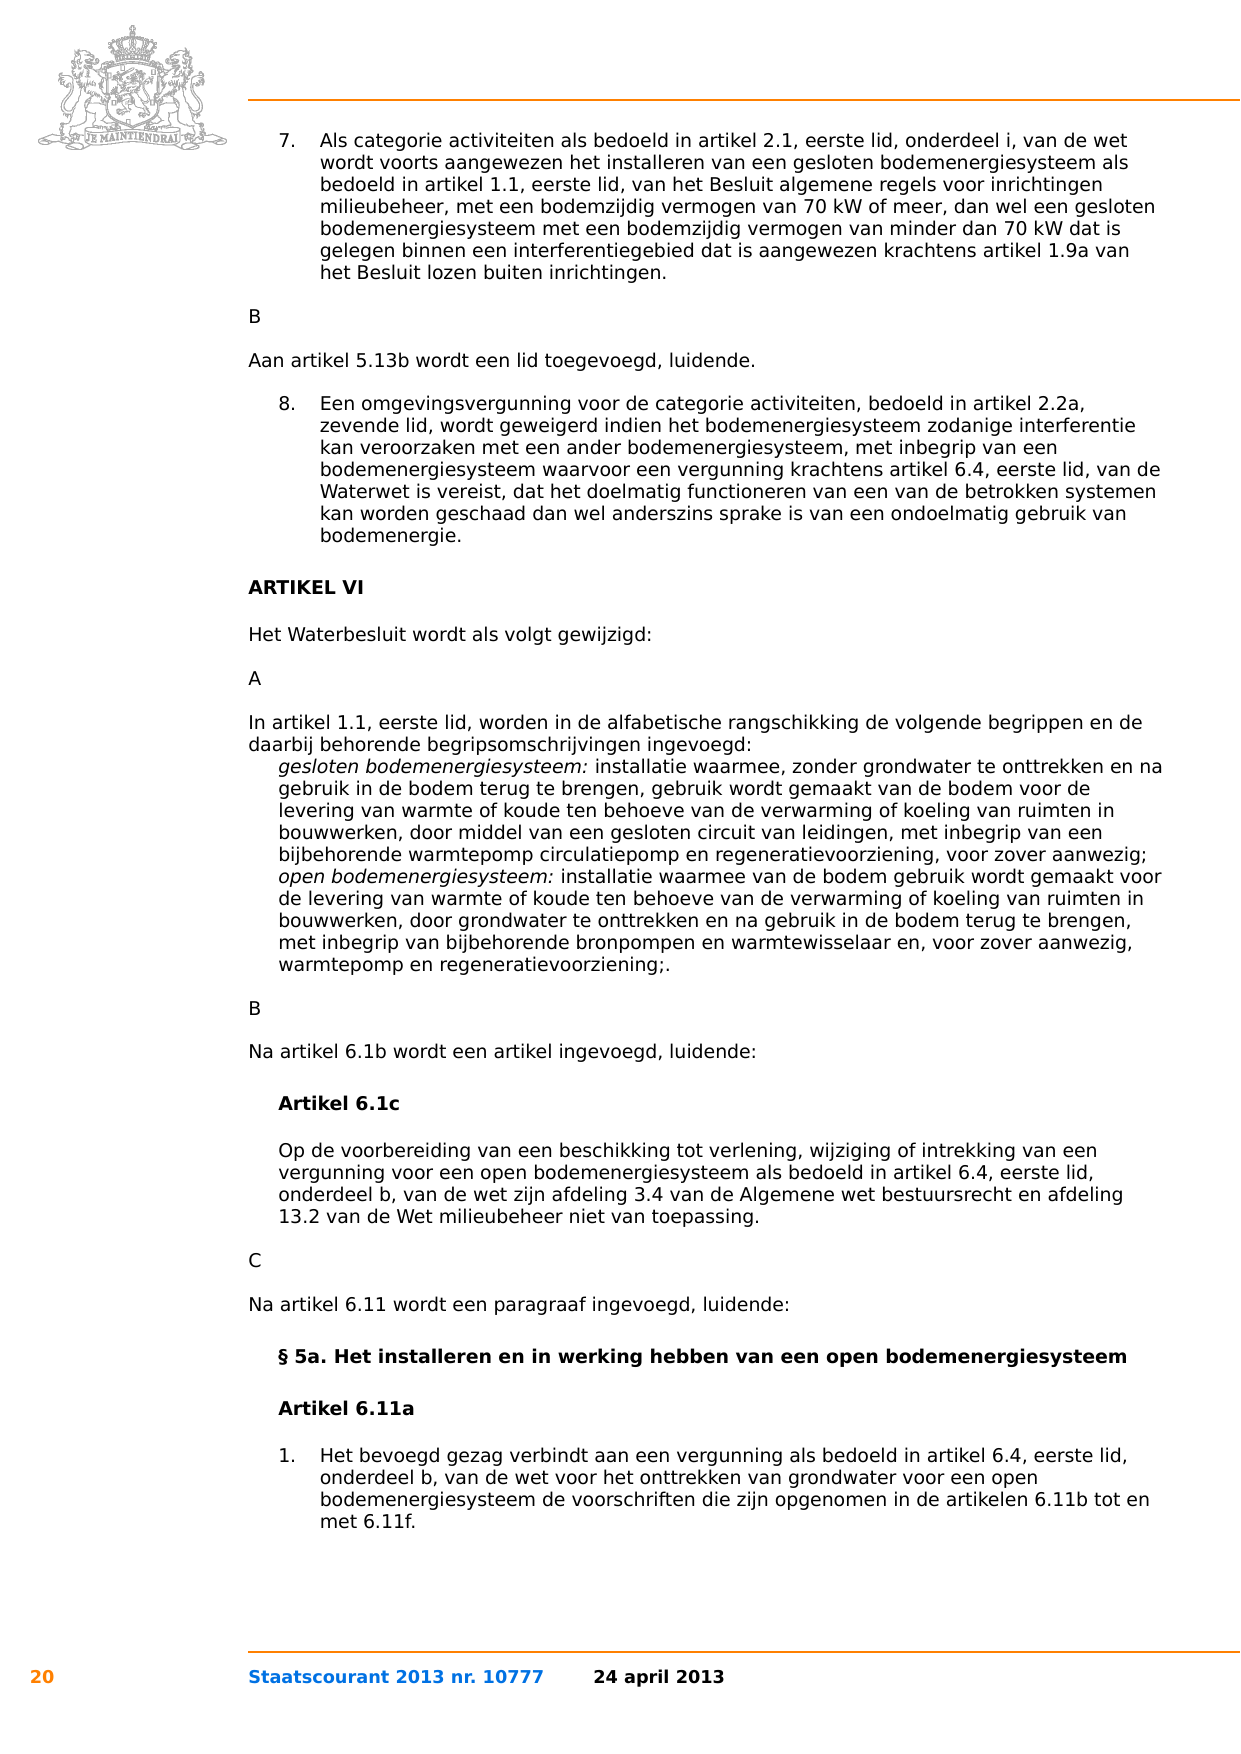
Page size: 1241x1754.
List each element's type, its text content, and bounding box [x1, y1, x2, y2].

subtitle Artikel 6.11a [278, 1398, 1163, 1420]
text 1. Het bevoegd gezag verbindt aan een vergunning als bedoeld in artikel 6.4, eerste lid, onderdeel b, van de wet voor het onttrekken van grondwater voor een open bodemenergiesysteem de voorschriften die zijn opgenomen in de artikelen 6.11b tot en met 6.11f. [278, 1445, 1163, 1533]
text A [248, 668, 1163, 690]
text 8. Een omgevingsvergunning voor de categorie activiteiten, bedoeld in artikel 2.2a, zevende lid, wordt geweigerd indien het bodemenergiesysteem zodanige interferentie kan veroorzaken met een ander bodemenergiesysteem, met inbegrip van een bodemenergiesysteem waarvoor een vergunning krachtens artikel 6.4, eerste lid, van de Waterwet is vereist, dat het doelmatig functioneren van een van de betrokken systemen kan worden geschaad dan wel anderszins sprake is van een ondoelmatig gebruik van bodemenergie. [278, 393, 1163, 547]
subtitle § 5a. Het installeren en in werking hebben van een open bodemenergiesysteem [278, 1346, 1163, 1368]
subtitle ARTIKEL VI [248, 577, 1163, 599]
text B [248, 306, 1163, 328]
text Aan artikel 5.13b wordt een lid toegevoegd, luidende. [248, 349, 1163, 371]
text Na artikel 6.11 wordt een paragraaf ingevoegd, luidende: [248, 1294, 1163, 1316]
text 7. Als categorie activiteiten als bedoeld in artikel 2.1, eerste lid, onderdeel i, van de wet wordt voorts aangewezen het installeren van een gesloten bodemenergiesysteem als bedoeld in artikel 1.1, eerste lid, van het Besluit algemene regels voor inrichtingen milieubeheer, met een bodemzijdig vermogen van 70 kW of meer, dan wel een gesloten bodemenergiesysteem met een bodemzijdig vermogen van minder dan 70 kW dat is gelegen binnen een interferentiegebied dat is aangewezen krachtens artikel 1.9a van het Besluit lozen buiten inrichtingen. [278, 130, 1163, 284]
text C [248, 1250, 1163, 1272]
text gesloten bodemenergiesysteem: installatie waarmee, zonder grondwater te onttrekken en na gebruik in de bodem terug te brengen, gebruik wordt gemaakt van de bodem voor de levering van warmte of koude ten behoeve van de verwarming of koeling van ruimten in bouwwerken, door middel van een gesloten circuit van leidingen, met inbegrip van een bijbehorende warmtepomp circulatiepomp en regeneratievoorziening, voor zover aanwezig; [278, 756, 1163, 866]
picture [38, 25, 227, 150]
text open bodemenergiesysteem: installatie waarmee van de bodem gebruik wordt gemaakt voor de levering van warmte of koude ten behoeve van de verwarming of koeling van ruimten in bouwwerken, door grondwater te onttrekken en na gebruik in de bodem terug te brengen, met inbegrip van bijbehorende bronpompen en warmtewisselaar en, voor zover aanwezig, warmtepomp en regeneratievoorziening;. [278, 866, 1163, 976]
text Op de voorbereiding van een beschikking tot verlening, wijziging of intrekking van een vergunning voor een open bodemenergiesysteem als bedoeld in artikel 6.4, eerste lid, onderdeel b, van de wet zijn afdeling 3.4 van de Algemene wet bestuursrecht en afdeling 13.2 van de Wet milieubeheer niet van toepassing. [278, 1140, 1163, 1228]
text Het Waterbesluit wordt als volgt gewijzigd: [248, 624, 1163, 646]
text B [248, 997, 1163, 1019]
text In artikel 1.1, eerste lid, worden in de alfabetische rangschikking de volgende begrippen en de daarbij behorende begripsomschrijvingen ingevoegd: [248, 712, 1163, 756]
text Na artikel 6.1b wordt een artikel ingevoegd, luidende: [248, 1041, 1163, 1063]
subtitle Artikel 6.1c [278, 1093, 1163, 1115]
